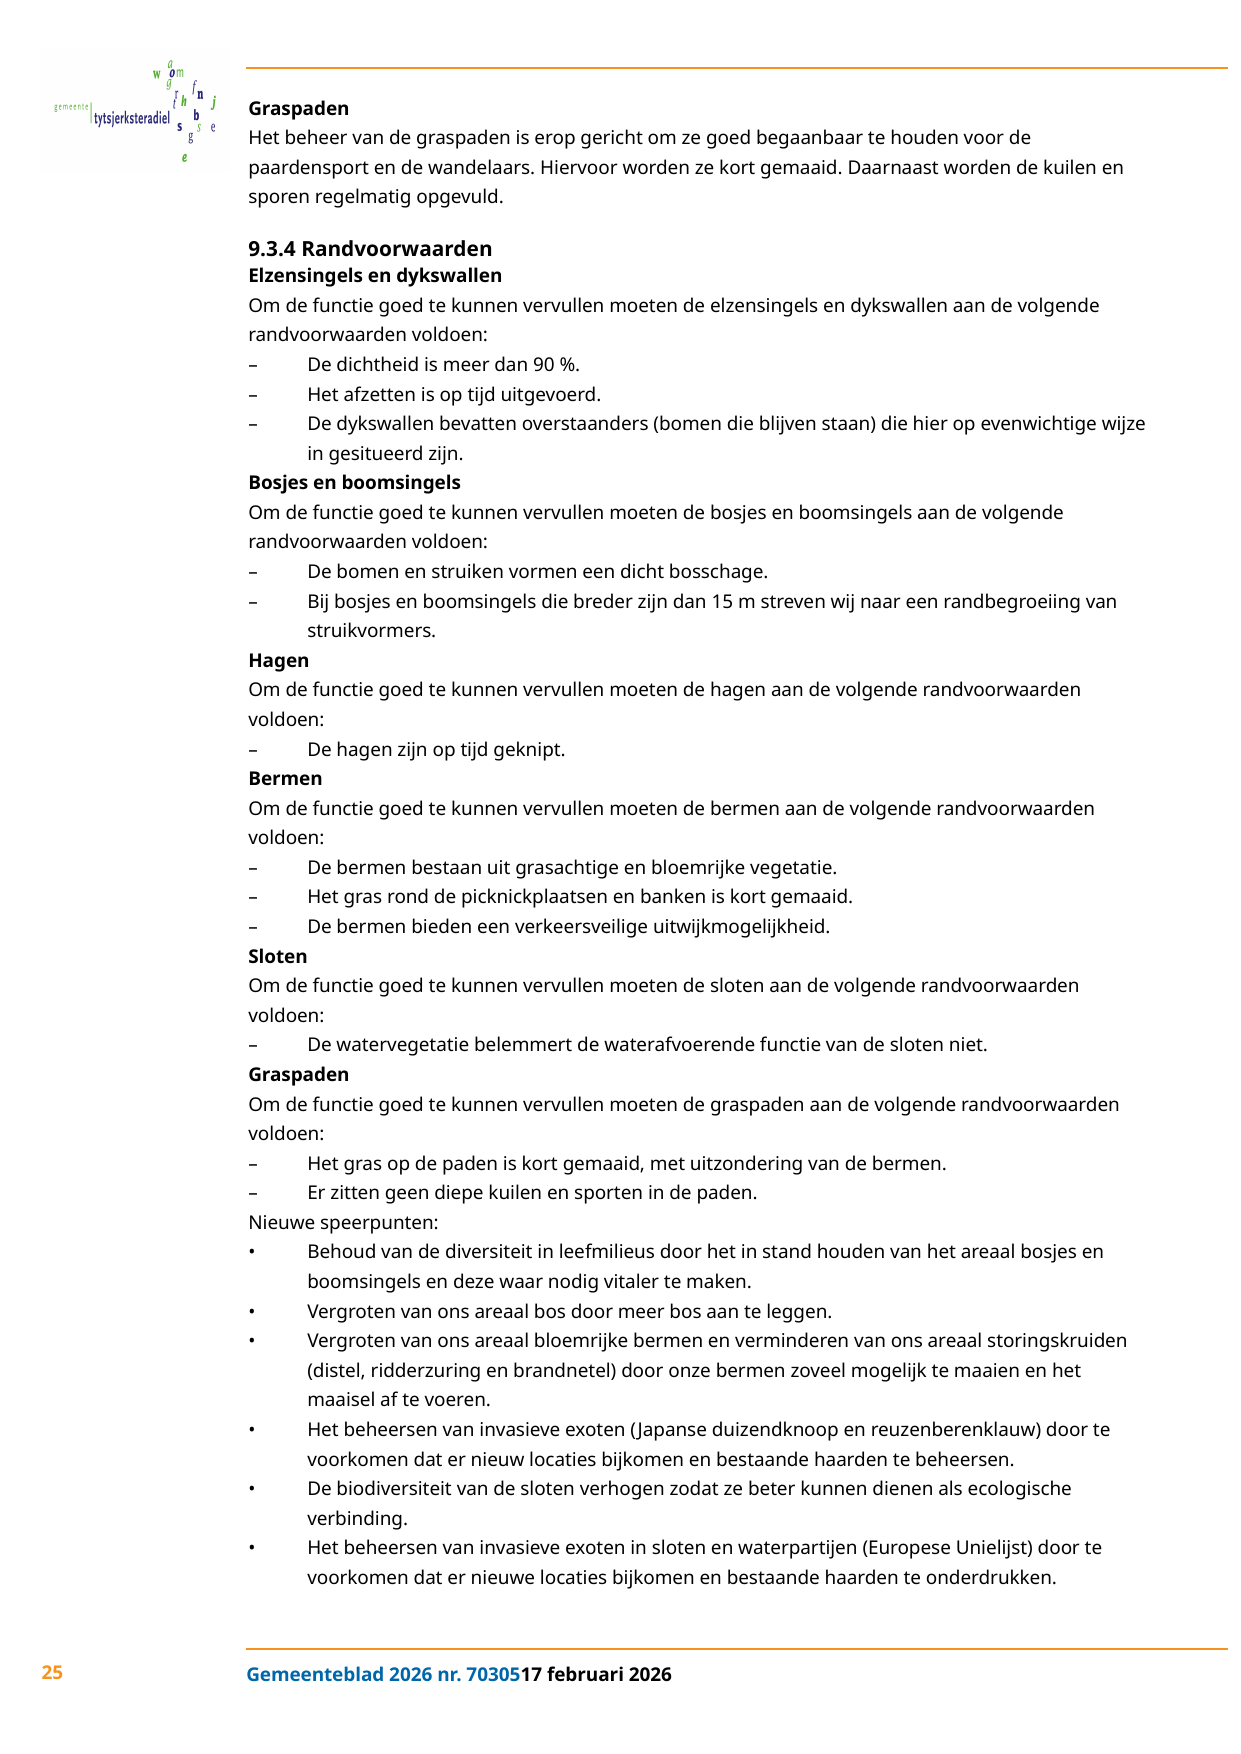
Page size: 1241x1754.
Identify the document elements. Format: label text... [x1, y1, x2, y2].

list De hagen zijn op tijd geknipt. [248, 736, 1152, 761]
text Om de functie goed te kunnen vervullen moeten de sloten aan de volgende randvoorwaarden voldoen: [248, 972, 1152, 1028]
text Om de functie goed te kunnen vervullen moeten de bosjes en boomsingels aan de volgende randvoorwaarden voldoen: [248, 499, 1152, 554]
text Elzensingels en dykswallen [248, 262, 1152, 288]
list Het gras op de paden is kort gemaaid, met uitzondering van de bermen. [248, 1150, 1152, 1176]
list De bomen en struiken vormen een dicht bosschage. [248, 558, 1152, 584]
text Graspaden [248, 95, 1152, 121]
list De dichtheid is meer dan 90 %. [248, 351, 1152, 377]
list De dykswallen bevatten overstaanders (bomen die blijven staan) die hier op evenwichtige wijze in gesitueerd zijn. [248, 410, 1152, 466]
text Sloten [248, 943, 1152, 968]
list Het afzetten is op tijd uitgevoerd. [248, 381, 1152, 406]
list De watervegetatie belemmert de waterafvoerende functie van de sloten niet. [248, 1032, 1152, 1057]
list De bermen bieden een verkeersveilige uitwijkmogelijkheid. [248, 913, 1152, 939]
text Om de functie goed te kunnen vervullen moeten de elzensingels en dykswallen aan de volgende randvoorwaarden voldoen: [248, 292, 1152, 347]
list Er zitten geen diepe kuilen en sporten in de paden. [248, 1179, 1152, 1205]
text Het beheer van de graspaden is erop gericht om ze goed begaanbaar te houden voor de paardensport en de wandelaars. Hiervoor worden ze kort gemaaid. Daarnaast worden de kuilen en sporen regelmatig opgevuld. [248, 124, 1152, 209]
text Om de functie goed te kunnen vervullen moeten de bermen aan de volgende randvoorwaarden voldoen: [248, 795, 1152, 850]
text Bermen [248, 765, 1152, 791]
table_header Nieuwe speerpunten: Behoud van de diversiteit in leefmilieus door het in stand houden van het areaal bosjes en boomsingels en deze waar nodig vitaler te maken. Vergroten van ons areaal bos door meer bos aan te leggen. Vergroten van ons areaal bloemrijke bermen en verminderen van ons areaal storingskruiden (distel, ridderzuring en brandnetel) door onze bermen zoveel mogelijk te maaien en het maaisel af te voeren. Het beheersen van invasieve exoten (Japanse duizendknoop en reuzenberenklauw) door te voorkomen dat er nieuw locaties bijkomen en bestaande haarden te beheersen. De biodiversiteit van de sloten verhogen zodat ze beter kunnen dienen als ecologische verbinding. Het beheersen van invasieve exoten in sloten en waterpartijen (Europese Unielijst) door te voorkomen dat er nieuwe locaties bijkomen en bestaande haarden te onderdrukken. [248, 1209, 1152, 1590]
text Hagen [248, 647, 1152, 673]
picture [41, 47, 231, 172]
text Bosjes en boomsingels [248, 469, 1152, 495]
text Graspaden [248, 1061, 1152, 1087]
text 9.3.4 Randvoorwaarden [248, 234, 1152, 262]
list Het gras rond de picknickplaatsen en banken is kort gemaaid. [248, 884, 1152, 909]
text Om de functie goed te kunnen vervullen moeten de hagen aan de volgende randvoorwaarden voldoen: [248, 677, 1152, 732]
list De bermen bestaan uit grasachtige en bloemrijke vegetatie. [248, 854, 1152, 880]
text Om de functie goed te kunnen vervullen moeten de graspaden aan de volgende randvoorwaarden voldoen: [248, 1091, 1152, 1146]
list Bij bosjes en boomsingels die breder zijn dan 15 m streven wij naar een randbegroeiing van struikvormers. [248, 588, 1152, 643]
